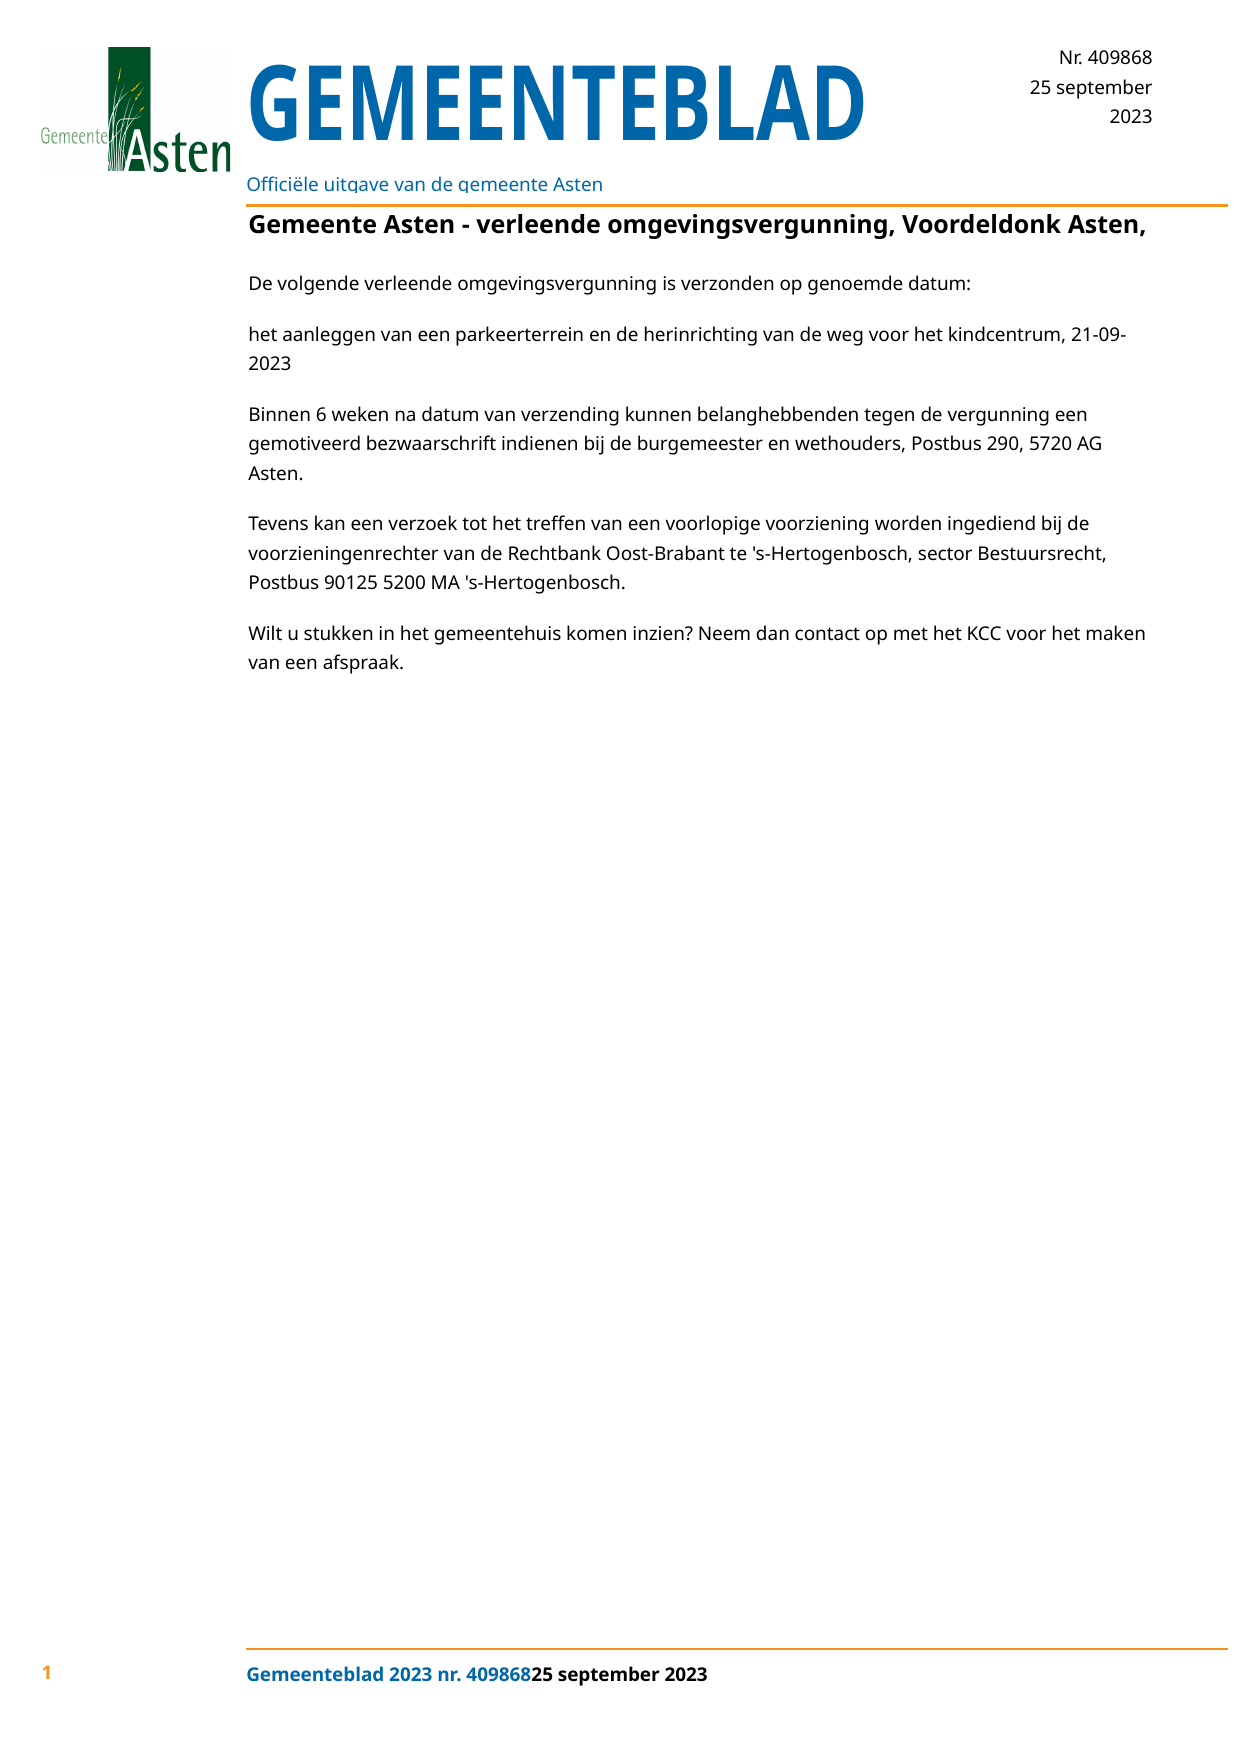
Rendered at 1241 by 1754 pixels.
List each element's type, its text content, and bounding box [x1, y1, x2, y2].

text het aanleggen van een parkeerterrein en de herinrichting van de weg voor het kindcentrum, 21-09-2023 [248, 321, 1152, 376]
text Gemeente Asten - verleende omgevingsvergunning, Voordeldonk Asten, [248, 207, 1152, 241]
text Wilt u stukken in het gemeentehuis komen inzien? Neem dan contact op met het KCC voor het maken van een afspraak. [248, 620, 1152, 675]
picture [41, 47, 231, 172]
text Tevens kan een verzoek tot het treffen van een voorlopige voorziening worden ingediend bij de voorzieningenrechter van de Rechtbank Oost-Brabant te 's-Hertogenbosch, sector Bestuursrecht, Postbus 90125 5200 MA 's-Hertogenbosch. [248, 510, 1152, 595]
text Binnen 6 weken na datum van verzending kunnen belanghebbenden tegen de vergunning een gemotiveerd bezwaarschrift indienen bij de burgemeester en wethouders, Postbus 290, 5720 AG Asten. [248, 401, 1152, 486]
text De volgende verleende omgevingsvergunning is verzonden op genoemde datum: [248, 270, 1152, 296]
